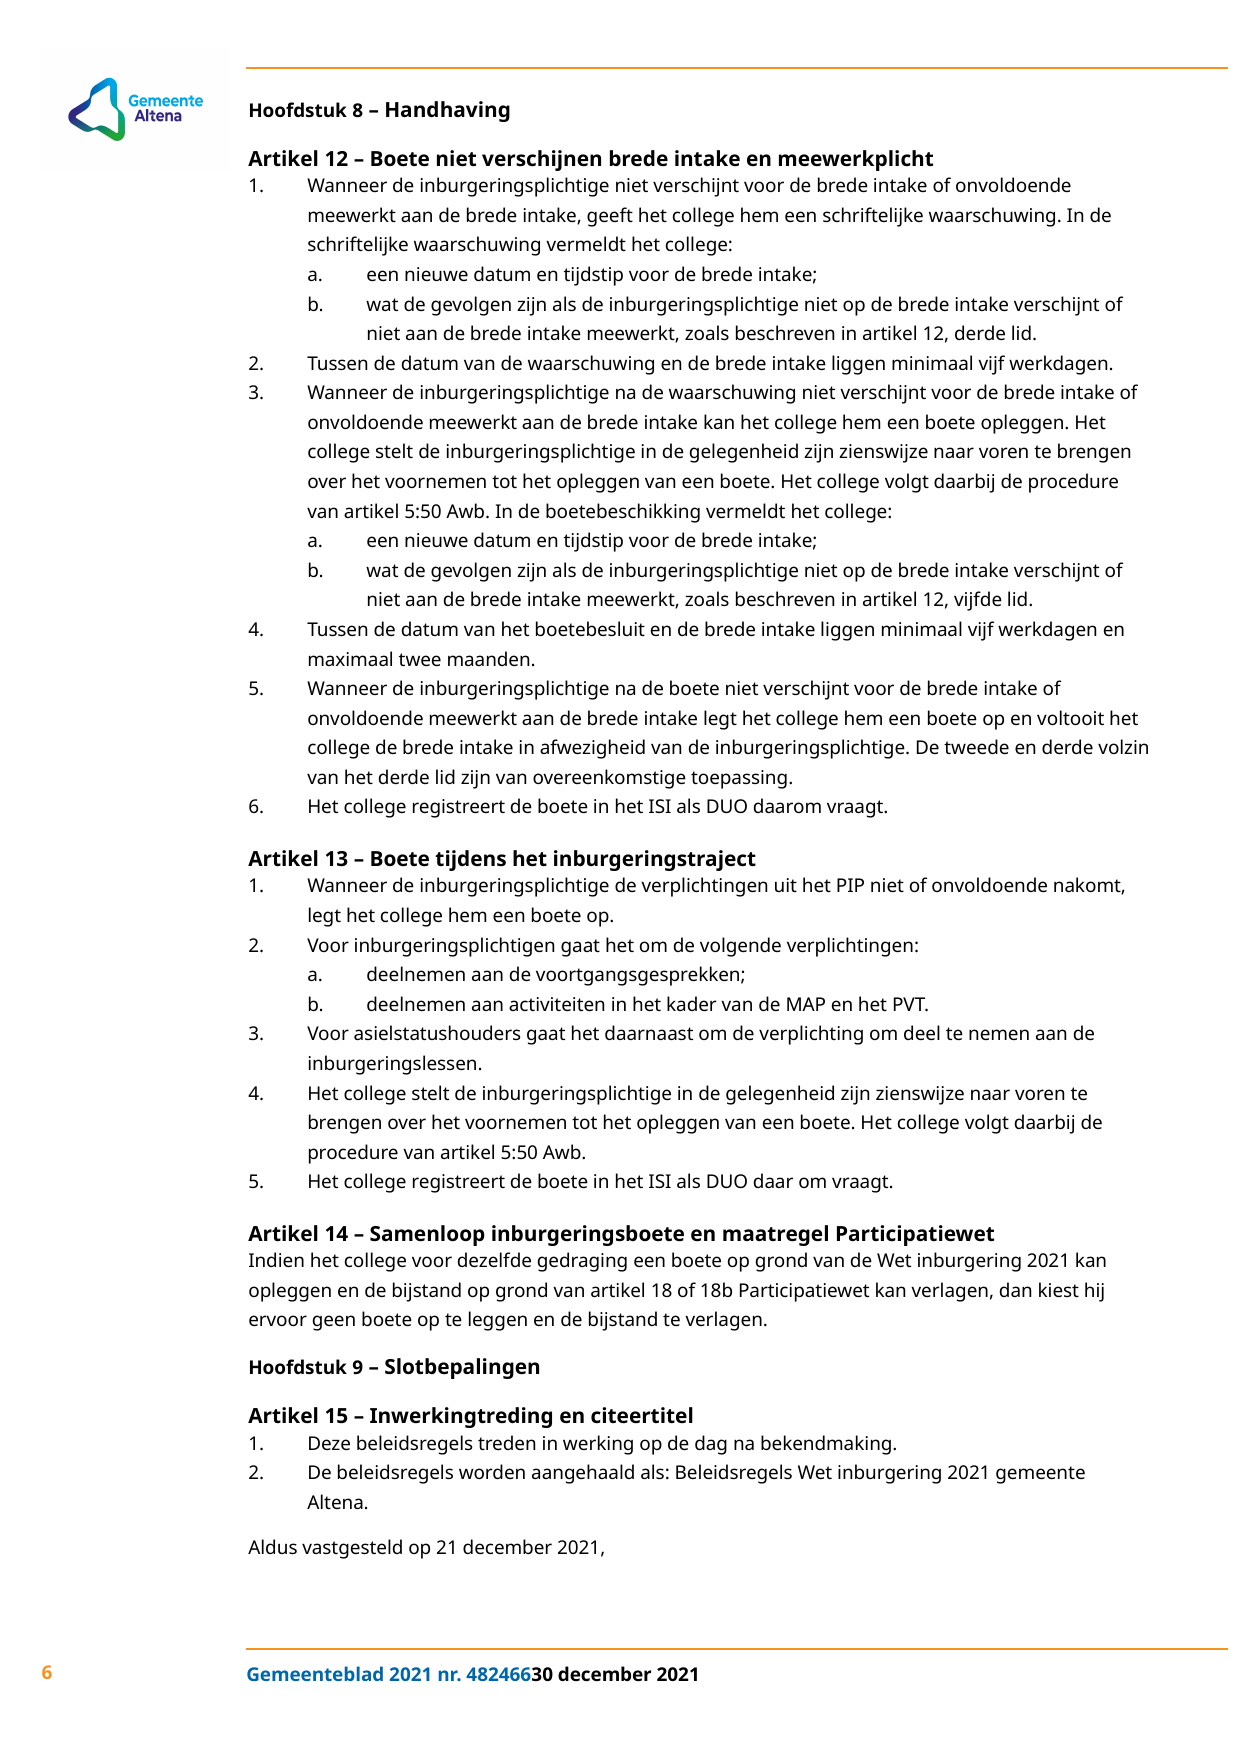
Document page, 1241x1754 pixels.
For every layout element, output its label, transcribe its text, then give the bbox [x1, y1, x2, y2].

text Artikel 13 – Boete tijdens het inburgeringstraject [248, 844, 1152, 873]
list wat de gevolgen zijn als de inburgeringsplichtige niet op de brede intake verschijnt of niet aan de brede intake meewerkt, zoals beschreven in artikel 12, vijfde lid. [307, 557, 1152, 612]
list een nieuwe datum en tijdstip voor de brede intake; [307, 261, 1152, 287]
list Wanneer de inburgeringsplichtige na de boete niet verschijnt voor de brede intake of onvoldoende meewerkt aan de brede intake legt het college hem een boete op en voltooit het college de brede intake in afwezigheid van de inburgeringsplichtige. De tweede en derde volzin van het derde lid zijn van overeenkomstige toepassing. [248, 675, 1152, 790]
list deelnemen aan de voortgangsgesprekken; [307, 961, 1152, 987]
list Deze beleidsregels treden in werking op de dag na bekendmaking. [248, 1430, 1152, 1456]
text Artikel 12 – Boete niet verschijnen brede intake en meewerkplicht [248, 144, 1152, 172]
text Artikel 15 – Inwerkingtreding en citeertitel [248, 1401, 1152, 1430]
text Artikel 14 – Samenloop inburgeringsboete en maatregel Participatiewet [248, 1219, 1152, 1247]
list deelnemen aan activiteiten in het kader van de MAP en het PVT. [307, 991, 1152, 1017]
list Het college registreert de boete in het ISI als DUO daar om vraagt. [248, 1168, 1152, 1194]
list De beleidsregels worden aangehaald als: Beleidsregels Wet inburgering 2021 gemeente Altena. [248, 1459, 1152, 1515]
list Wanneer de inburgeringsplichtige de verplichtingen uit het PIP niet of onvoldoende nakomt, legt het college hem een boete op. [248, 873, 1152, 928]
list Het college registreert de boete in het ISI als DUO daarom vraagt. [248, 794, 1152, 819]
list Het college stelt de inburgeringsplichtige in de gelegenheid zijn zienswijze naar voren te brengen over het voornemen tot het opleggen van een boete. Het college volgt daarbij de procedure van artikel 5:50 Awb. [248, 1080, 1152, 1164]
list Tussen de datum van de waarschuwing en de brede intake liggen minimaal vijf werkdagen. [248, 350, 1152, 376]
list Tussen de datum van het boetebesluit en de brede intake liggen minimaal vijf werkdagen en maximaal twee maanden. [248, 616, 1152, 672]
picture [41, 47, 231, 172]
list Wanneer de inburgeringsplichtige niet verschijnt voor de brede intake of onvoldoende meewerkt aan de brede intake, geeft het college hem een schriftelijke waarschuwing. In de schriftelijke waarschuwing vermeldt het college: [248, 172, 1152, 257]
text Hoofdstuk 9 – Slotbepalingen [248, 1352, 1152, 1381]
list een nieuwe datum en tijdstip voor de brede intake; [307, 527, 1152, 553]
text Indien het college voor dezelfde gedraging een boete op grond van de Wet inburgering 2021 kan opleggen en de bijstand op grond van artikel 18 of 18b Participatiewet kan verlagen, dan kiest hij ervoor geen boete op te leggen en de bijstand te verlagen. [248, 1247, 1152, 1332]
text Aldus vastgesteld op 21 december 2021, [248, 1534, 1152, 1560]
list wat de gevolgen zijn als de inburgeringsplichtige niet op de brede intake verschijnt of niet aan de brede intake meewerkt, zoals beschreven in artikel 12, derde lid. [307, 291, 1152, 346]
list Wanneer de inburgeringsplichtige na de waarschuwing niet verschijnt voor de brede intake of onvoldoende meewerkt aan de brede intake kan het college hem een boete opleggen. Het college stelt de inburgeringsplichtige in de gelegenheid zijn zienswijze naar voren te brengen over het voornemen tot het opleggen van een boete. Het college volgt daarbij de procedure van artikel 5:50 Awb. In de boetebeschikking vermeldt het college: [248, 379, 1152, 524]
text Hoofdstuk 8 – Handhaving [248, 95, 1152, 123]
list Voor asielstatushouders gaat het daarnaast om de verplichting om deel te nemen aan de inburgeringslessen. [248, 1021, 1152, 1076]
list Voor inburgeringsplichtigen gaat het om de volgende verplichtingen: [248, 932, 1152, 957]
